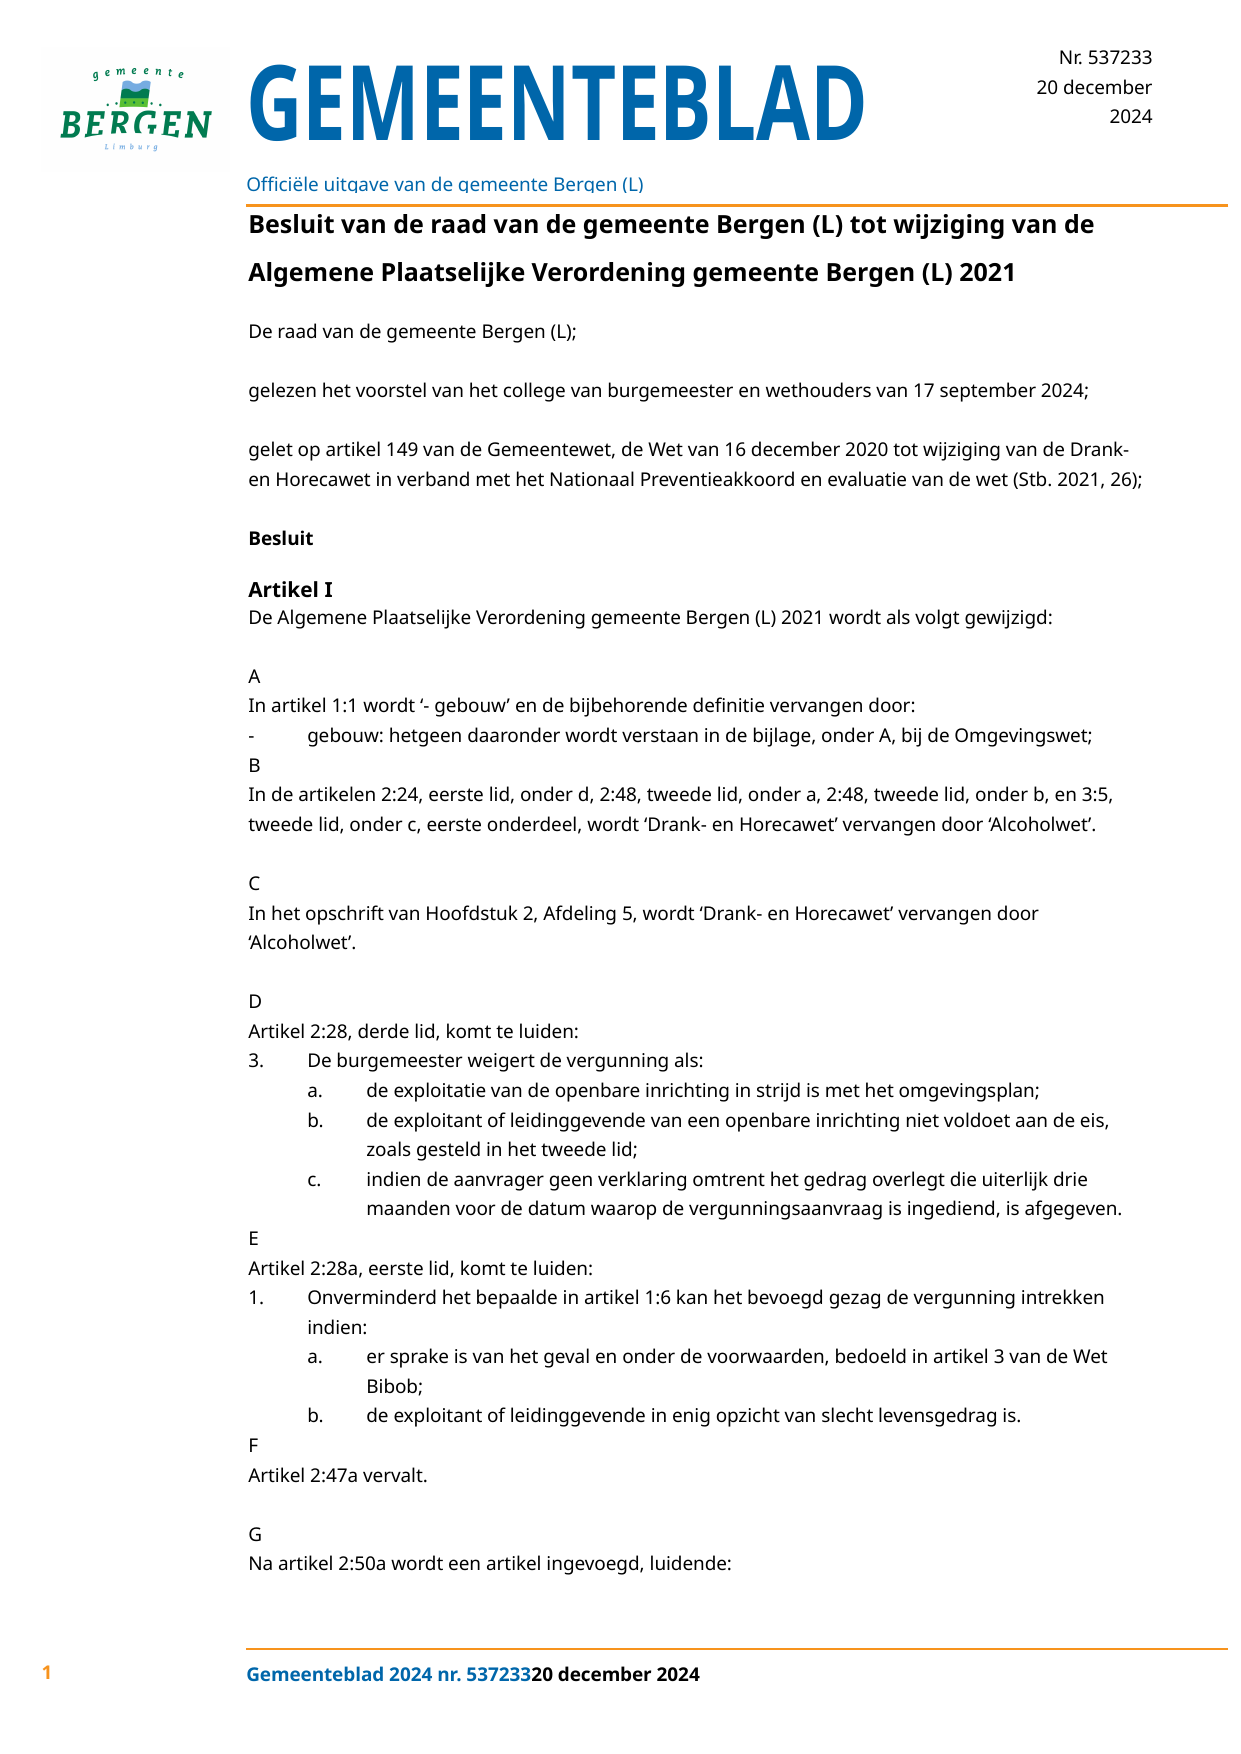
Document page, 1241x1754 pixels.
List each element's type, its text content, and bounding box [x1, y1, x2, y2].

text gelet op artikel 149 van de Gemeentewet, de Wet van 16 december 2020 tot wijziging van de Drank- en Horecawet in verband met het Nationaal Preventieakkoord en evaluatie van de wet (Stb. 2021, 26); [248, 436, 1152, 492]
text D [248, 988, 1152, 1014]
text gelezen het voorstel van het college van burgemeester en wethouders van 17 september 2024; [248, 377, 1152, 403]
text C [248, 870, 1152, 896]
text Na artikel 2:50a wordt een artikel ingevoegd, luidende: [248, 1551, 1152, 1576]
text E [248, 1225, 1152, 1251]
text Besluit [248, 525, 1152, 551]
list Onverminderd het bepaalde in artikel 1:6 kan het bevoegd gezag de vergunning intrekken indien: [248, 1284, 1152, 1339]
text De raad van de gemeente Bergen (L); [248, 318, 1152, 344]
text In het opschrift van Hoofdstuk 2, Afdeling 5, wordt ‘Drank- en Horecawet’ vervangen door ‘Alcoholwet’. [248, 900, 1152, 955]
text F [248, 1432, 1152, 1458]
text In de artikelen 2:24, eerste lid, onder d, 2:48, tweede lid, onder a, 2:48, tweede lid, onder b, en 3:5, tweede lid, onder c, eerste onderdeel, wordt ‘Drank- en Horecawet’ vervangen door ‘Alcoholwet’. [248, 781, 1152, 837]
text B [248, 752, 1152, 777]
list De burgemeester weigert de vergunning als: [248, 1048, 1152, 1073]
list de exploitatie van de openbare inrichting in strijd is met het omgevingsplan; [307, 1077, 1152, 1103]
list indien de aanvrager geen verklaring omtrent het gedrag overlegt die uiterlijk drie maanden voor de datum waarop de vergunningsaanvraag is ingediend, is afgegeven. [307, 1166, 1152, 1221]
text G [248, 1521, 1152, 1547]
list de exploitant of leidinggevende van een openbare inrichting niet voldoet aan de eis, zoals gesteld in het tweede lid; [307, 1107, 1152, 1162]
text Artikel I [248, 575, 1152, 604]
text Artikel 2:47a vervalt. [248, 1462, 1152, 1487]
text Artikel 2:28a, eerste lid, komt te luiden: [248, 1255, 1152, 1280]
text De Algemene Plaatselijke Verordening gemeente Bergen (L) 2021 wordt als volgt gewijzigd: [248, 604, 1152, 629]
text In artikel 1:1 wordt ‘- gebouw’ en de bijbehorende definitie vervangen door: [248, 693, 1152, 718]
list er sprake is van het geval en onder de voorwaarden, bedoeld in artikel 3 van de Wet Bibob; [307, 1343, 1152, 1399]
list gebouw: hetgeen daaronder wordt verstaan in de bijlage, onder A, bij de Omgevingswet; [248, 722, 1152, 748]
text Besluit van de raad van de gemeente Bergen (L) tot wijziging van de Algemene Plaatselijke Verordening gemeente Bergen (L) 2021 [248, 207, 1152, 288]
text Artikel 2:28, derde lid, komt te luiden: [248, 1018, 1152, 1044]
text A [248, 663, 1152, 689]
picture [41, 47, 231, 172]
list de exploitant of leidinggevende in enig opzicht van slecht levensgedrag is. [307, 1403, 1152, 1428]
